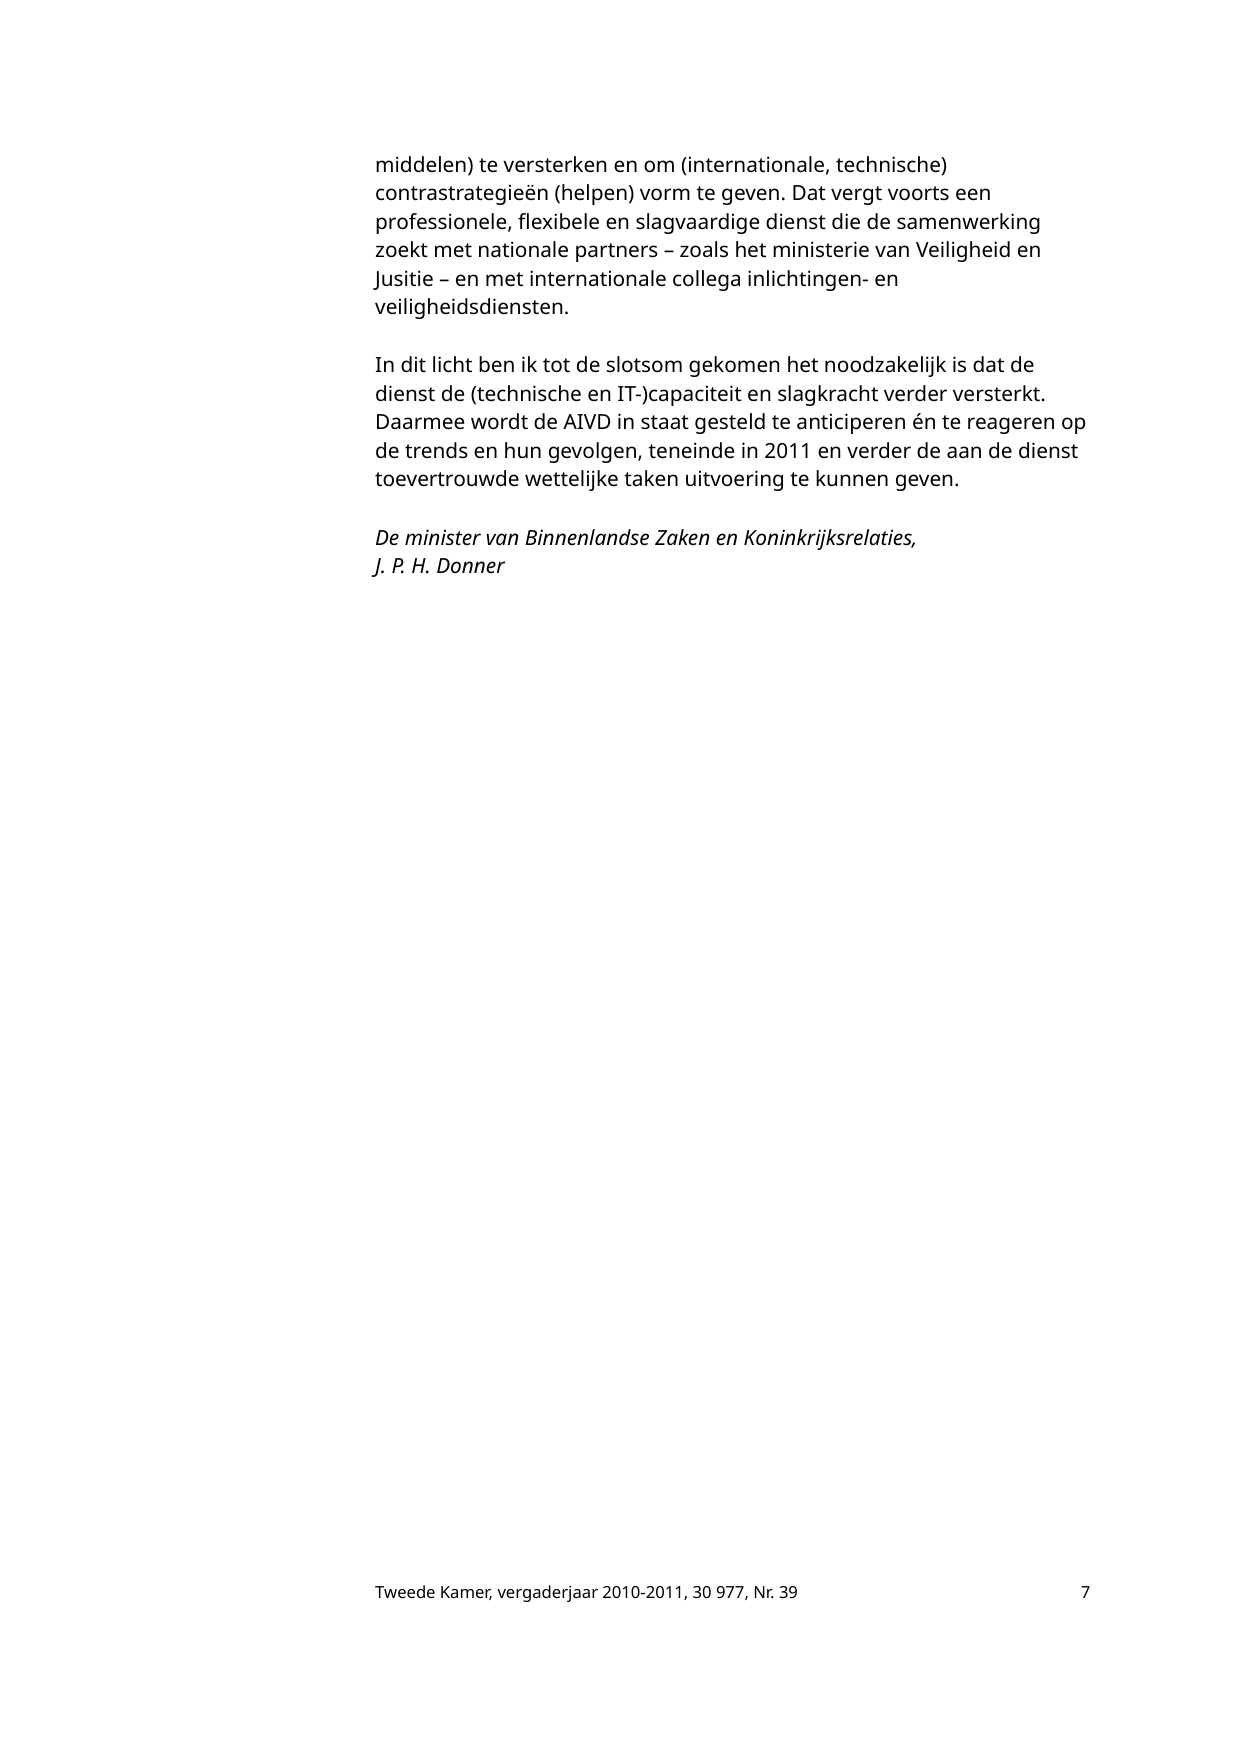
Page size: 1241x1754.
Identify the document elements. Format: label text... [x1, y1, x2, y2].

text middelen) te versterken en om (internationale, technische) contrastrategieën (helpen) vorm te geven. Dat vergt voorts een professionele, flexibele en slagvaardige dienst die de samenwerking zoekt met nationale partners – zoals het ministerie van Veiligheid en Jusitie – en met internationale collega inlichtingen- en veiligheidsdiensten. [375, 150, 1090, 321]
text De minister van Binnenlandse Zaken en Koninkrijksrelaties, [375, 523, 1090, 551]
text J. P. H. Donner [375, 551, 1090, 580]
text In dit licht ben ik tot de slotsom gekomen het noodzakelijk is dat de dienst de (technische en IT-)capaciteit en slagkracht verder versterkt. Daarmee wordt de AIVD in staat gesteld te anticiperen én te reageren op de trends en hun gevolgen, teneinde in 2011 en verder de aan de dienst toevertrouwde wettelijke taken uitvoering te kunnen geven. [375, 351, 1090, 493]
